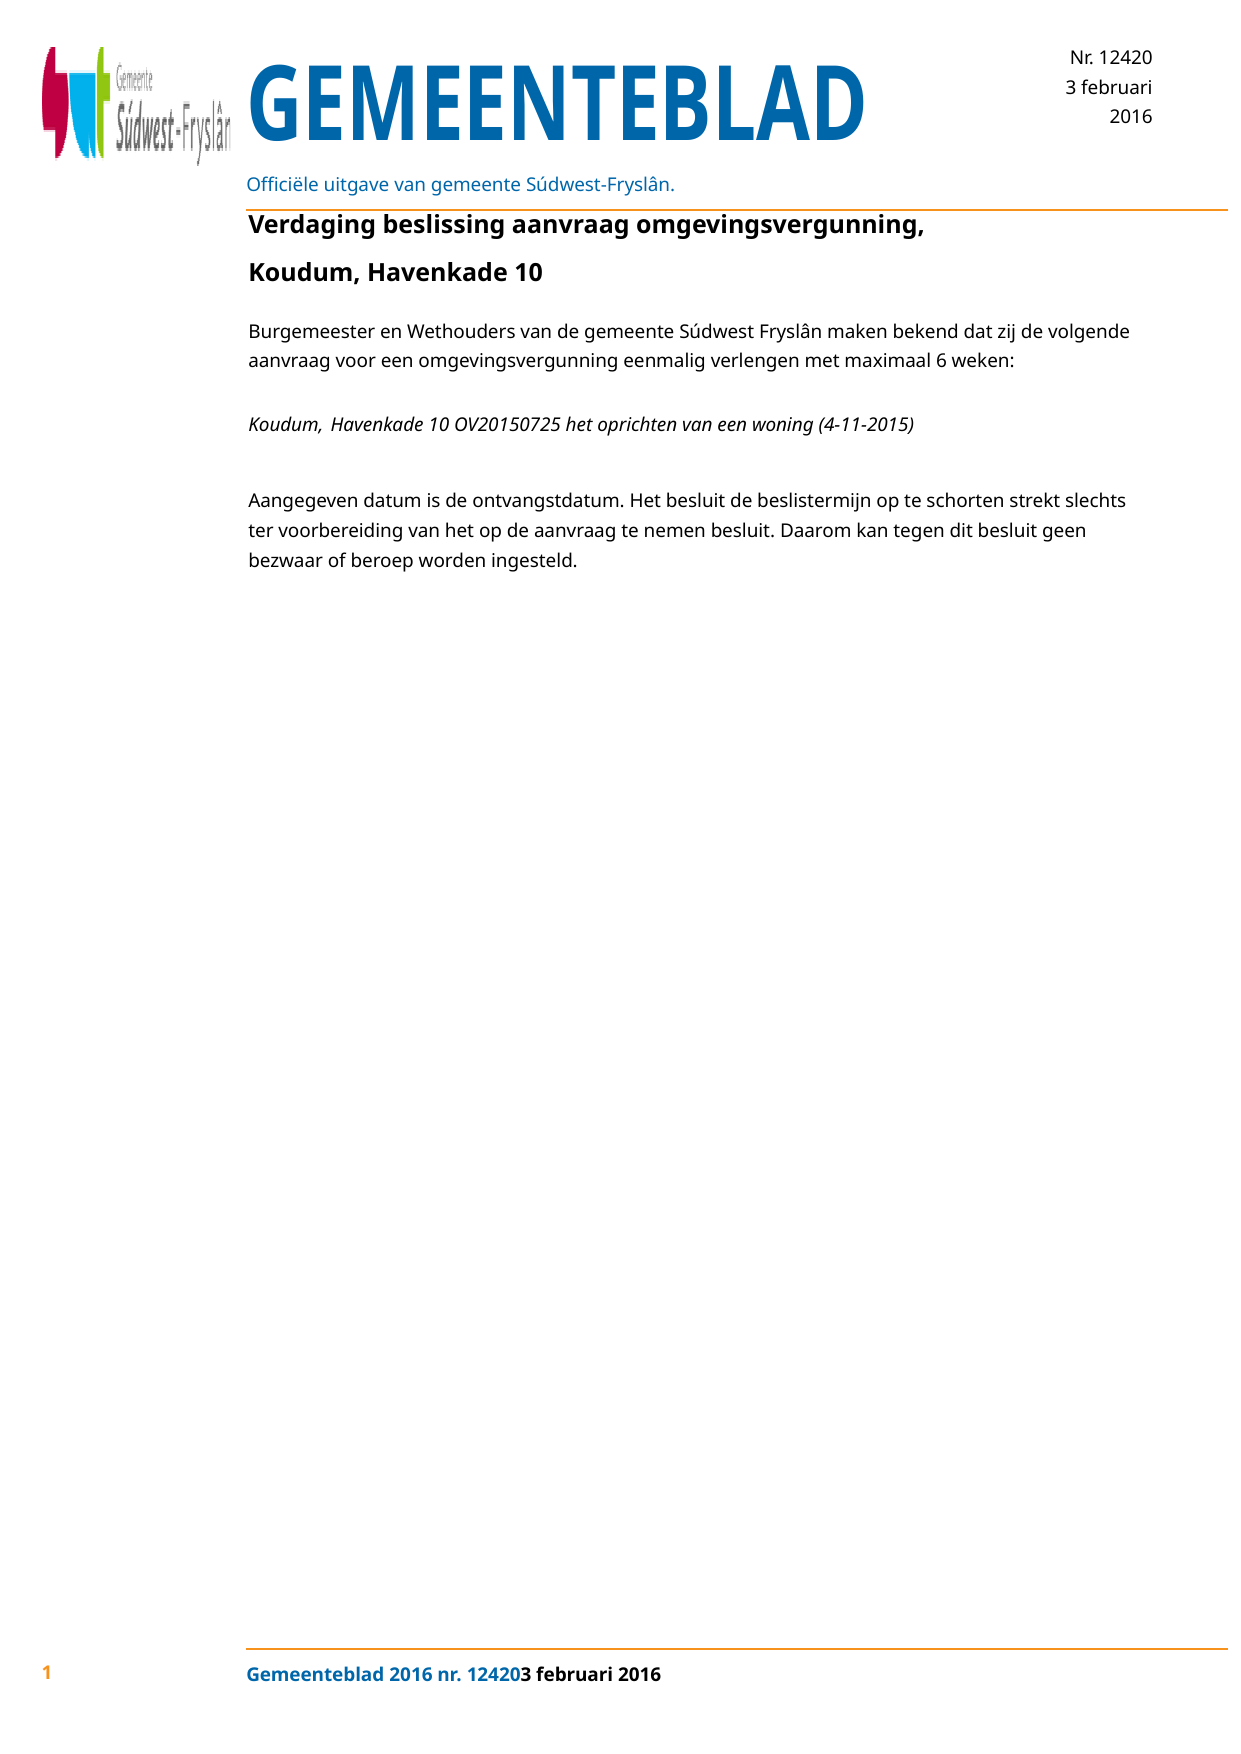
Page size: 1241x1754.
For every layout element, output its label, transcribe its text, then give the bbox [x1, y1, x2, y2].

text Koudum, Havenkade 10 OV20150725 het oprichten van een woning (4-11-2015) [248, 411, 1152, 437]
text Aangegeven datum is de ontvangstdatum. Het besluit de beslistermijn op te schorten strekt slechts ter voorbereiding van het op de aanvraag te nemen besluit. Daarom kan tegen dit besluit geen bezwaar of beroep worden ingesteld. [248, 488, 1152, 572]
text Verdaging beslissing aanvraag omgevingsvergunning, Koudum, Havenkade 10 [248, 211, 1152, 288]
text Burgemeester en Wethouders van de gemeente Súdwest Fryslân maken bekend dat zij de volgende aanvraag voor een omgevingsvergunning eenmalig verlengen met maximaal 6 weken: [248, 318, 1152, 373]
picture [41, 47, 231, 172]
